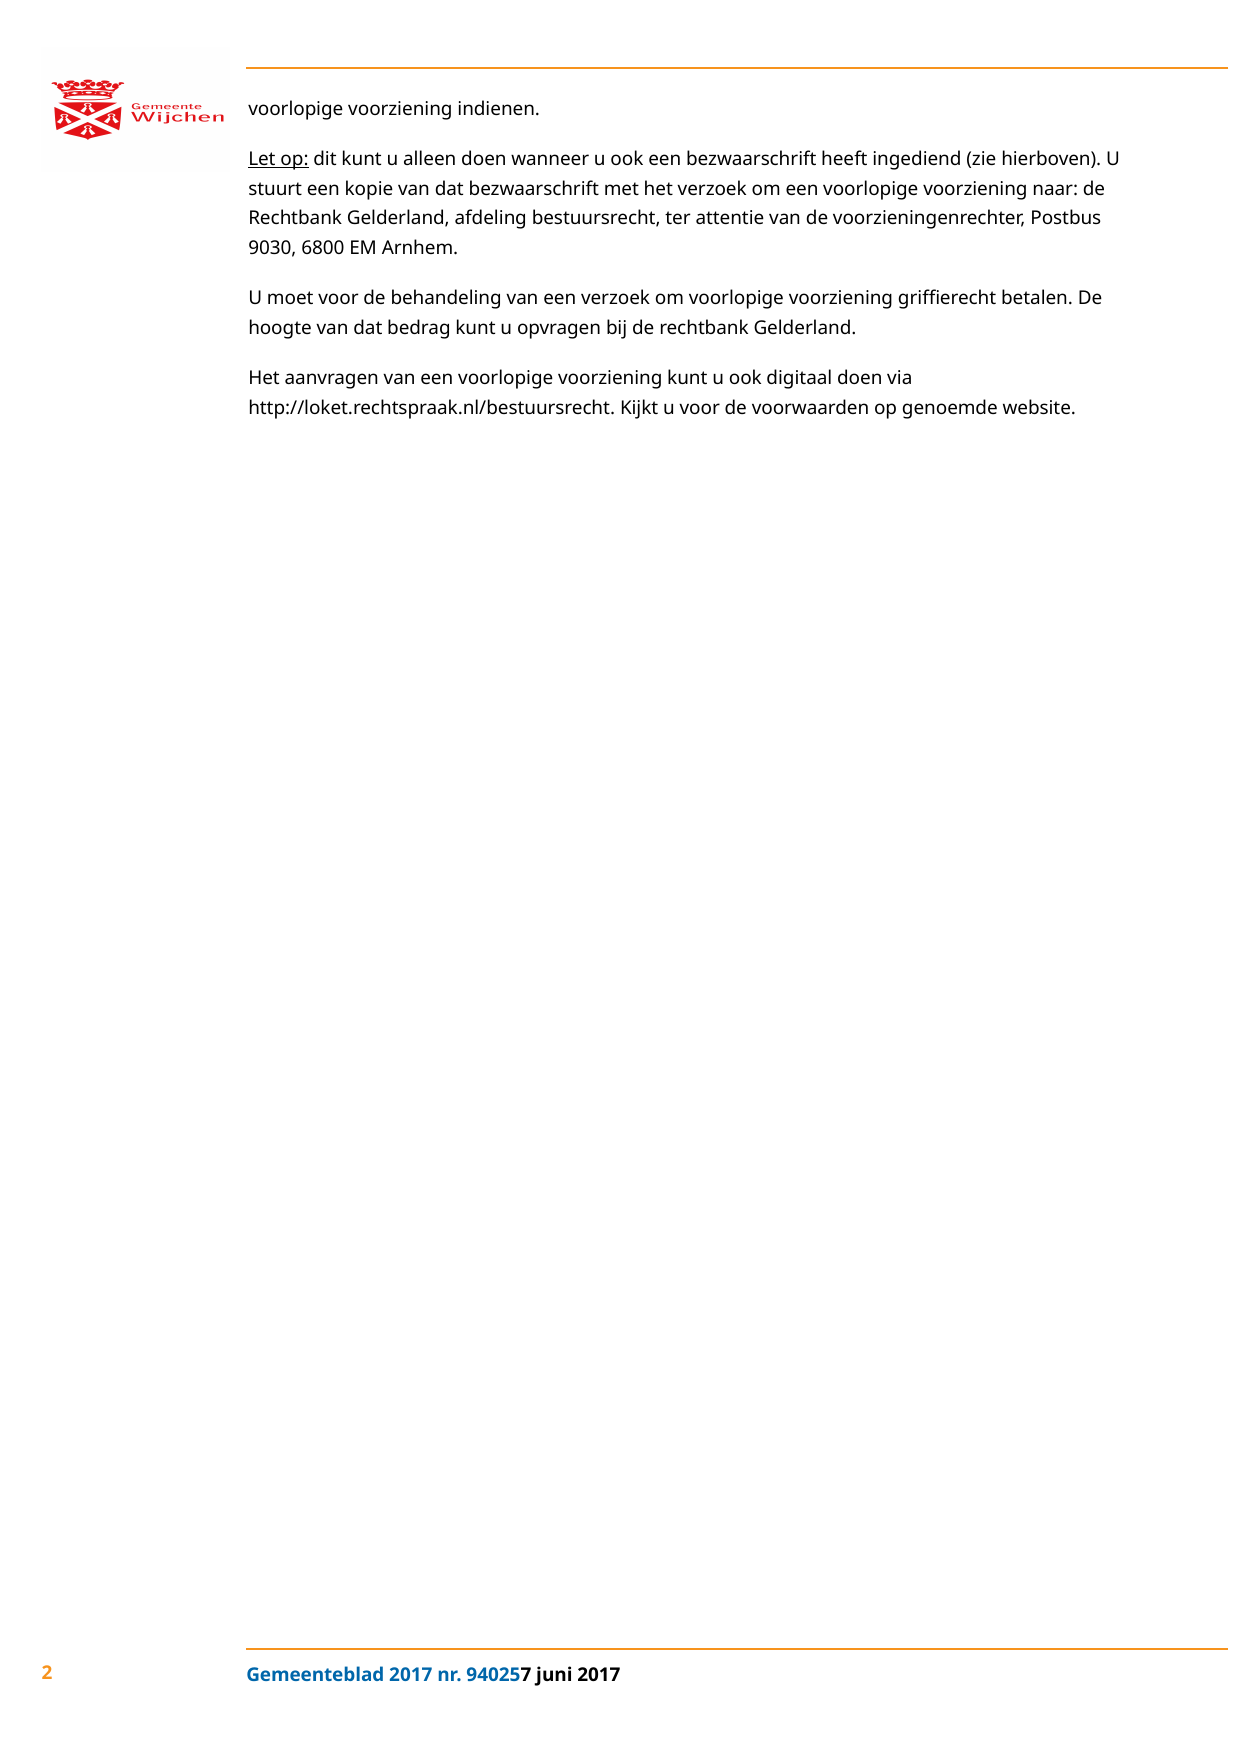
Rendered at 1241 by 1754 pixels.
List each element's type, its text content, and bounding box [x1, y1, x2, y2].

text Let op: dit kunt u alleen doen wanneer u ook een bezwaarschrift heeft ingediend (zie hierboven). U stuurt een kopie van dat bezwaarschrift met het verzoek om een voorlopige voorziening naar: de Rechtbank Gelderland, afdeling bestuursrecht, ter attentie van de voorzieningenrechter, Postbus 9030, 6800 EM Arnhem. [248, 145, 1152, 260]
picture [41, 47, 231, 172]
text voorlopige voorziening indienen. [248, 95, 1152, 121]
text U moet voor de behandeling van een verzoek om voorlopige voorziening griffierecht betalen. De hoogte van dat bedrag kunt u opvragen bij de rechtbank Gelderland. [248, 284, 1152, 340]
text Het aanvragen van een voorlopige voorziening kunt u ook digitaal doen via http://loket.rechtspraak.nl/bestuursrecht. Kijkt u voor de voorwaarden op genoemde website. [248, 364, 1152, 420]
